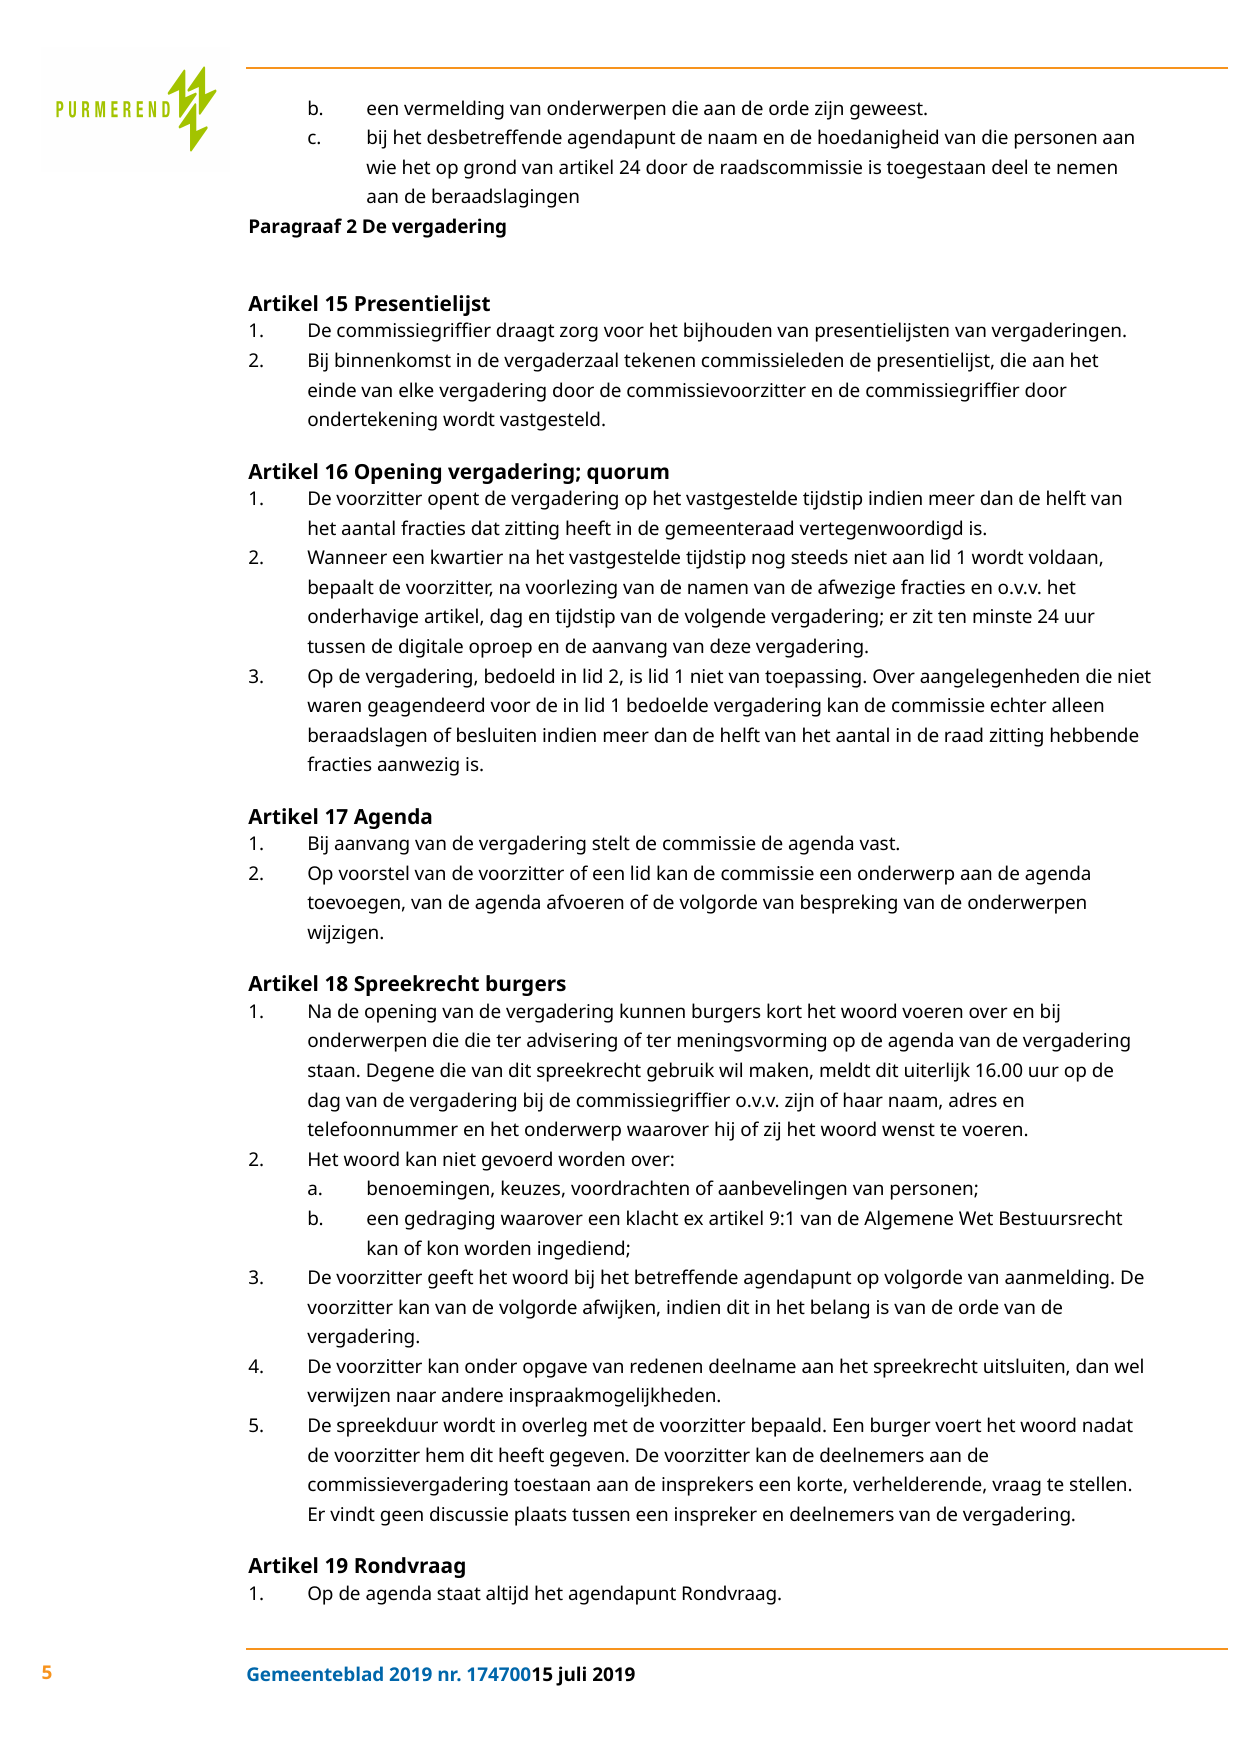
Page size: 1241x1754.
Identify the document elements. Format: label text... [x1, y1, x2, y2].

text Artikel 17 Agenda [248, 802, 1152, 830]
picture [41, 47, 231, 172]
text Paragraaf 2 De vergadering [248, 213, 1152, 239]
list De spreekduur wordt in overleg met de voorzitter bepaald. Een burger voert het woord nadat de voorzitter hem dit heeft gegeven. De voorzitter kan de deelnemers aan de commissievergadering toestaan aan de insprekers een korte, verhelderende, vraag te stellen. Er vindt geen discussie plaats tussen een inspreker en deelnemers van de vergadering. [248, 1412, 1152, 1527]
list Bij aanvang van de vergadering stelt de commissie de agenda vast. [248, 830, 1152, 856]
text Artikel 19 Rondvraag [248, 1551, 1152, 1580]
list De voorzitter kan onder opgave van redenen deelname aan het spreekrecht uitsluiten, dan wel verwijzen naar andere inspraakmogelijkheden. [248, 1353, 1152, 1408]
list De commissiegriffier draagt zorg voor het bijhouden van presentielijsten van vergaderingen. [248, 318, 1152, 343]
list benoemingen, keuzes, voordrachten of aanbevelingen van personen; [307, 1176, 1152, 1201]
text Artikel 15 Presentielijst [248, 289, 1152, 318]
text Artikel 18 Spreekrecht burgers [248, 969, 1152, 998]
list Na de opening van de vergadering kunnen burgers kort het woord voeren over en bij onderwerpen die die ter advisering of ter meningsvorming op de agenda van de vergadering staan. Degene die van dit spreekrecht gebruik wil maken, meldt dit uiterlijk 16.00 uur op de dag van de vergadering bij de commissiegriffier o.v.v. zijn of haar naam, adres en telefoonnummer en het onderwerp waarover hij of zij het woord wenst te voeren. [248, 998, 1152, 1142]
list bij het desbetreffende agendapunt de naam en de hoedanigheid van die personen aan wie het op grond van artikel 24 door de raadscommissie is toegestaan deel te nemen aan de beraadslagingen [307, 124, 1152, 209]
list Op de vergadering, bedoeld in lid 2, is lid 1 niet van toepassing. Over aangelegenheden die niet waren geagendeerd voor de in lid 1 bedoelde vergadering kan de commissie echter alleen beraadslagen of besluiten indien meer dan de helft van het aantal in de raad zitting hebbende fracties aanwezig is. [248, 663, 1152, 777]
list Op voorstel van de voorzitter of een lid kan de commissie een onderwerp aan de agenda toevoegen, van de agenda afvoeren of de volgorde van bespreking van de onderwerpen wijzigen. [248, 860, 1152, 945]
list een gedraging waarover een klacht ex artikel 9:1 van de Algemene Wet Bestuursrecht kan of kon worden ingediend; [307, 1205, 1152, 1260]
list De voorzitter opent de vergadering op het vastgestelde tijdstip indien meer dan de helft van het aantal fracties dat zitting heeft in de gemeenteraad vertegenwoordigd is. [248, 485, 1152, 541]
text Artikel 16 Opening vergadering; quorum [248, 457, 1152, 485]
list een vermelding van onderwerpen die aan de orde zijn geweest. [307, 95, 1152, 121]
list Op de agenda staat altijd het agendapunt Rondvraag. [248, 1580, 1152, 1606]
list De voorzitter geeft het woord bij het betreffende agendapunt op volgorde van aanmelding. De voorzitter kan van de volgorde afwijken, indien dit in het belang is van de orde van de vergadering. [248, 1264, 1152, 1349]
list Wanneer een kwartier na het vastgestelde tijdstip nog steeds niet aan lid 1 wordt voldaan, bepaalt de voorzitter, na voorlezing van de namen van de afwezige fracties en o.v.v. het onderhavige artikel, dag en tijdstip van de volgende vergadering; er zit ten minste 24 uur tussen de digitale oproep en de aanvang van deze vergadering. [248, 544, 1152, 659]
list Bij binnenkomst in de vergaderzaal tekenen commissieleden de presentielijst, die aan het einde van elke vergadering door de commissievoorzitter en de commissiegriffier door ondertekening wordt vastgesteld. [248, 347, 1152, 432]
list Het woord kan niet gevoerd worden over: [248, 1146, 1152, 1172]
